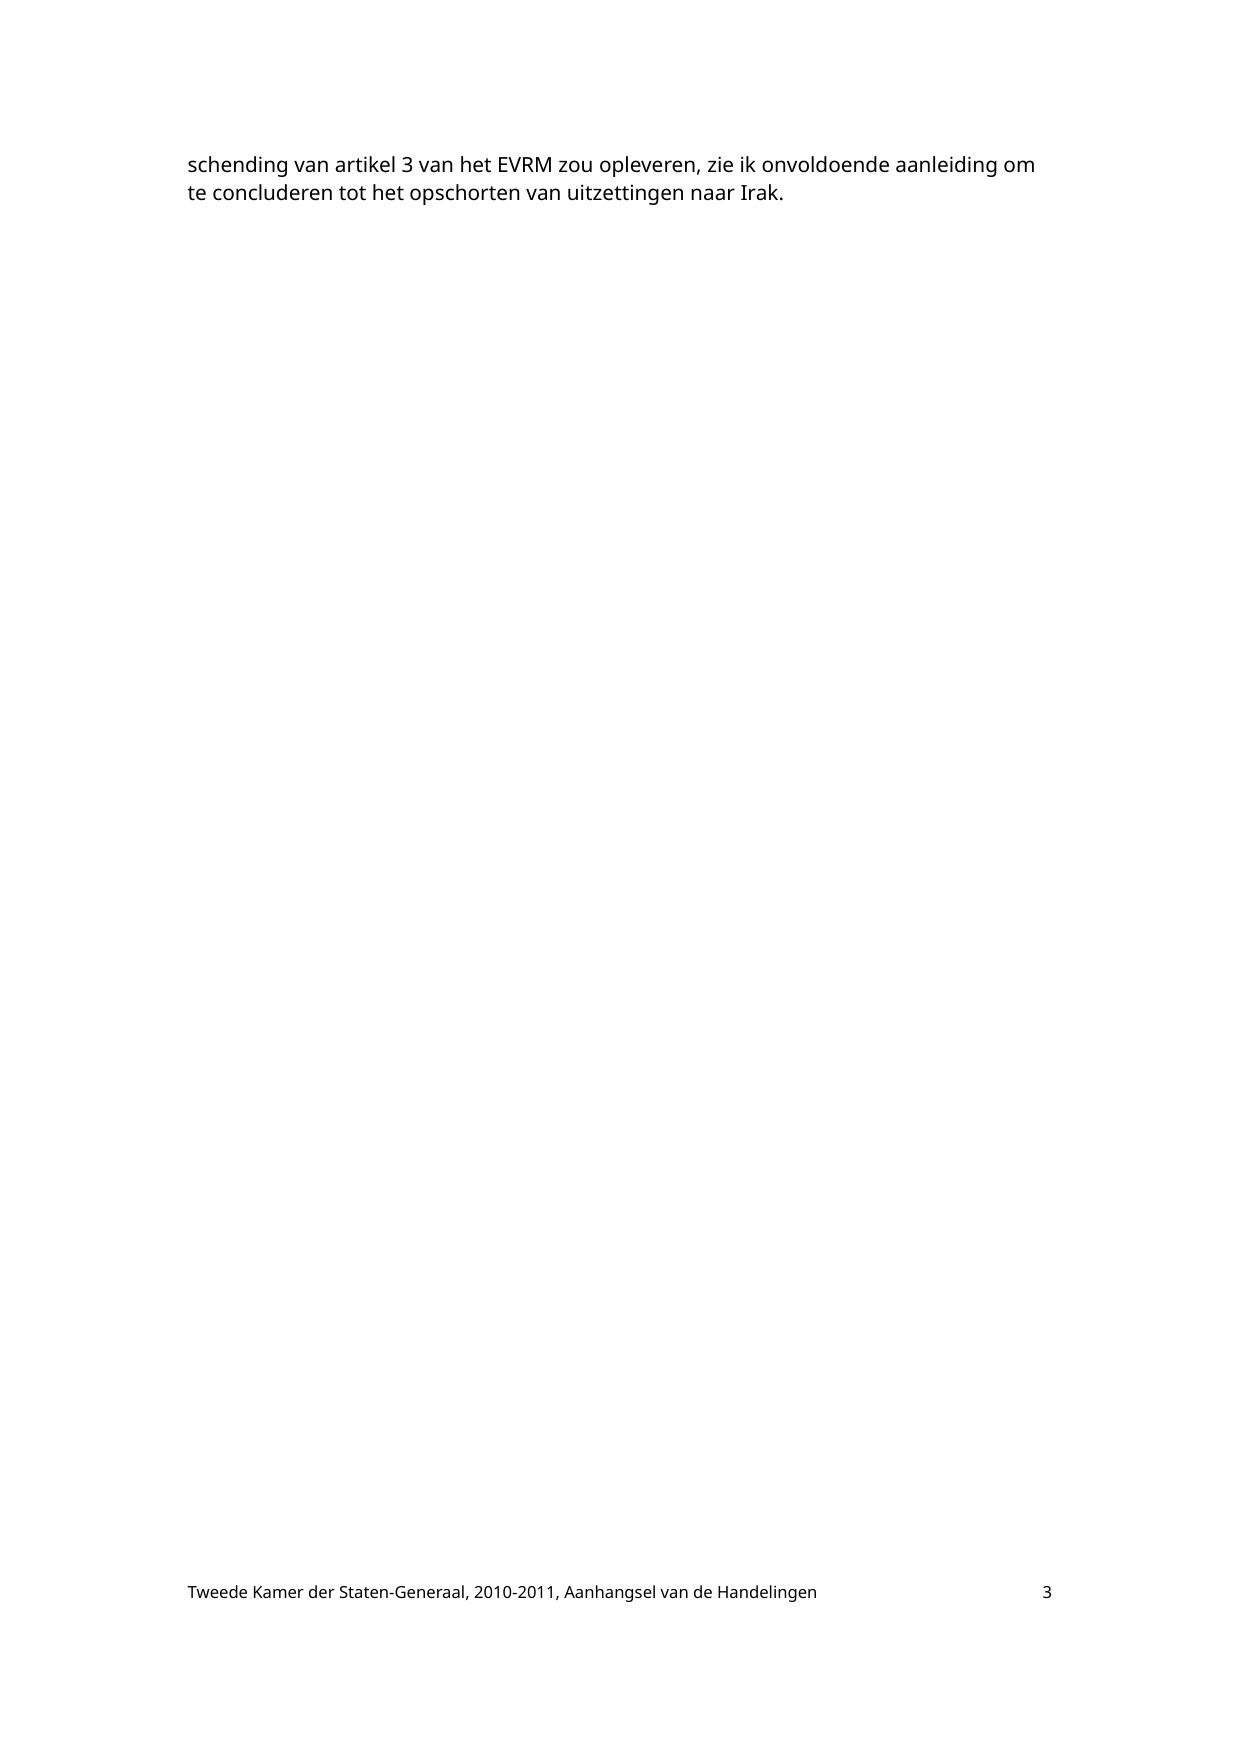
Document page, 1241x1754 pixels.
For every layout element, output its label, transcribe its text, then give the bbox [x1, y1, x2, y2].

text schending van artikel 3 van het EVRM zou opleveren, zie ik onvoldoende aanleiding om te concluderen tot het opschorten van uitzettingen naar Irak. [187, 150, 1053, 207]
